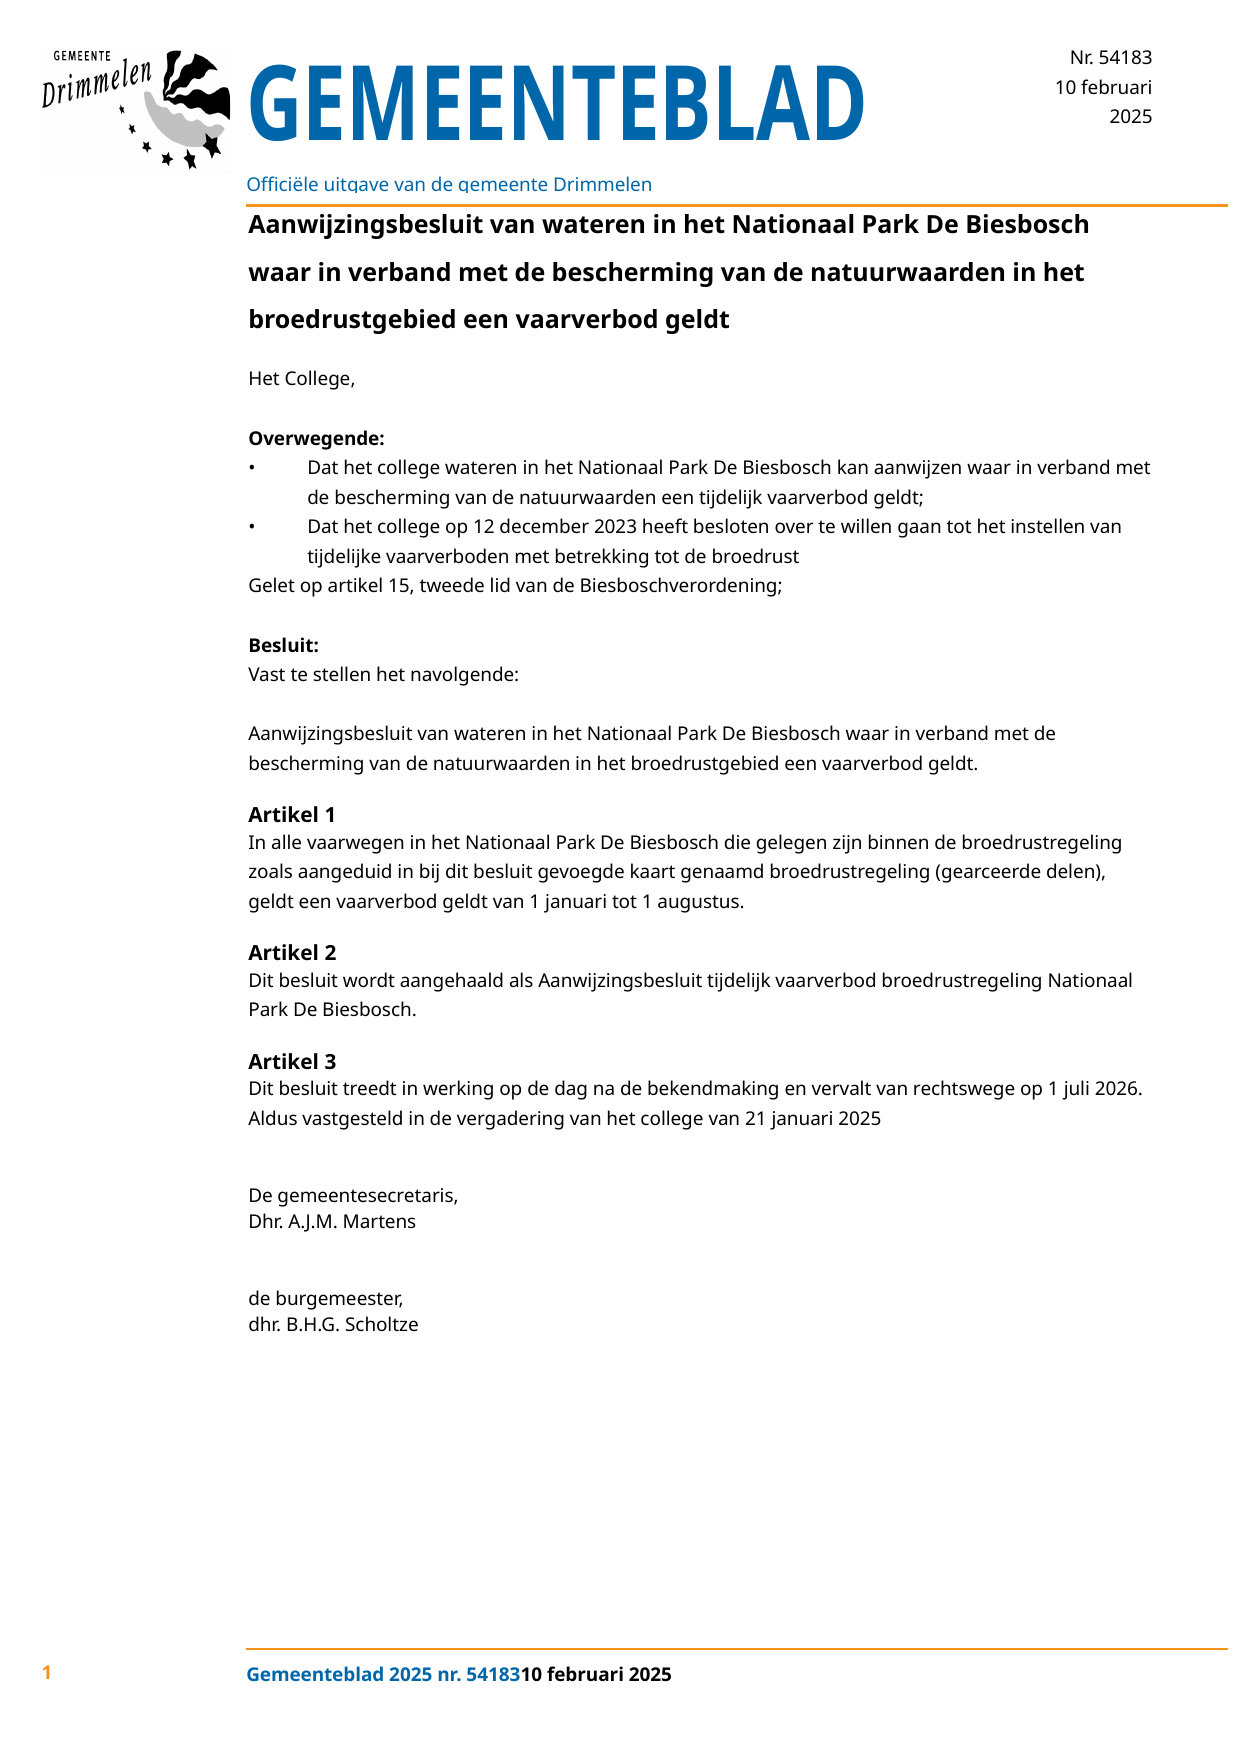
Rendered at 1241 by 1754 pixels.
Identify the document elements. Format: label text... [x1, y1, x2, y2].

text De gemeentesecretaris, [248, 1182, 1152, 1208]
text Aanwijzingsbesluit van wateren in het Nationaal Park De Biesbosch waar in verband met de bescherming van de natuurwaarden in het broedrustgebied een vaarverbod geldt [248, 207, 1152, 336]
text Aanwijzingsbesluit van wateren in het Nationaal Park De Biesbosch waar in verband met de bescherming van de natuurwaarden in het broedrustgebied een vaarverbod geldt. [248, 721, 1152, 776]
text Aldus vastgesteld in de vergadering van het college van 21 januari 2025 [248, 1105, 1152, 1131]
text dhr. B.H.G. Scholtze [248, 1311, 1152, 1337]
list Dat het college wateren in het Nationaal Park De Biesbosch kan aanwijzen waar in verband met de bescherming van de natuurwaarden een tijdelijk vaarverbod geldt; [248, 454, 1152, 509]
list Dat het college op 12 december 2023 heeft besloten over te willen gaan tot het instellen van tijdelijke vaarverboden met betrekking tot de broedrust [248, 513, 1152, 569]
text Besluit: [248, 632, 1152, 657]
text Dit besluit wordt aangehaald als Aanwijzingsbesluit tijdelijk vaarverbod broedrustregeling Nationaal Park De Biesbosch. [248, 967, 1152, 1022]
picture [41, 47, 231, 172]
text Het College, [248, 366, 1152, 391]
text Vast te stellen het navolgende: [248, 661, 1152, 687]
text Dhr. A.J.M. Martens [248, 1208, 1152, 1234]
text In alle vaarwegen in het Nationaal Park De Biesbosch die gelegen zijn binnen de broedrustregeling zoals aangeduid in bij dit besluit gevoegde kaart genaamd broedrustregeling (gearceerde delen), geldt een vaarverbod geldt van 1 januari tot 1 augustus. [248, 829, 1152, 914]
text Artikel 3 [248, 1047, 1152, 1075]
text Artikel 2 [248, 938, 1152, 967]
text Dit besluit treedt in werking op de dag na de bekendmaking en vervalt van rechtswege op 1 juli 2026. [248, 1075, 1152, 1101]
text Overwegende: [248, 425, 1152, 450]
text Gelet op artikel 15, tweede lid van de Biesboschverordening; [248, 573, 1152, 598]
text de burgemeester, [248, 1285, 1152, 1311]
text Artikel 1 [248, 801, 1152, 829]
